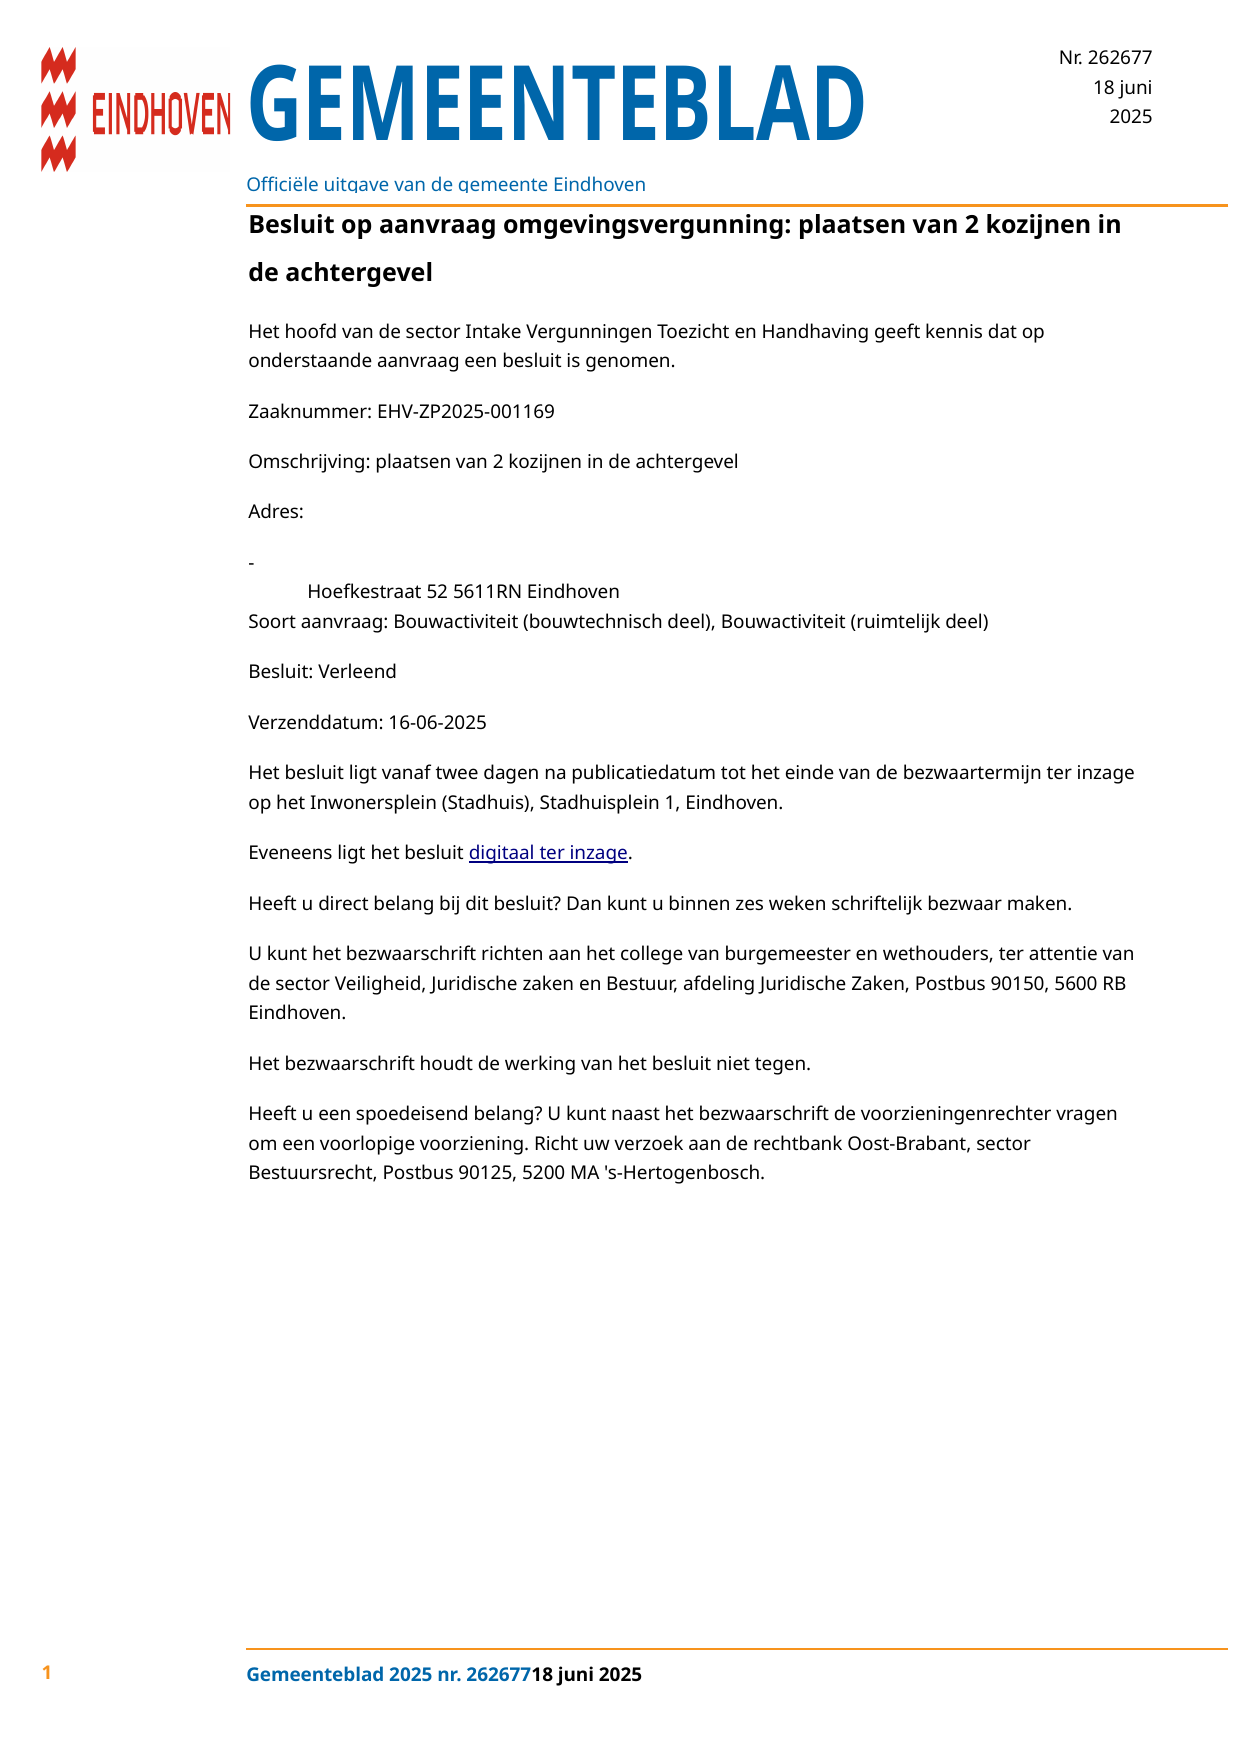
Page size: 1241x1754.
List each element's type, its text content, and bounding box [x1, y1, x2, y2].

text Zaaknummer: EHV-ZP2025-001169 [248, 398, 1152, 424]
list Hoefkestraat 52 5611RN Eindhoven [248, 579, 1152, 604]
text Heeft u direct belang bij dit besluit? Dan kunt u binnen zes weken schriftelijk bezwaar maken. [248, 890, 1152, 916]
text Verzenddatum: 16-06-2025 [248, 709, 1152, 735]
text Het hoofd van de sector Intake Vergunningen Toezicht en Handhaving geeft kennis dat op onderstaande aanvraag een besluit is genomen. [248, 318, 1152, 373]
picture [41, 47, 231, 172]
text Het bezwaarschrift houdt de werking van het besluit niet tegen. [248, 1050, 1152, 1076]
text Het besluit ligt vanaf twee dagen na publicatiedatum tot het einde van de bezwaartermijn ter inzage op het Inwonersplein (Stadhuis), Stadhuisplein 1, Eindhoven. [248, 759, 1152, 815]
text Omschrijving: plaatsen van 2 kozijnen in de achtergevel [248, 448, 1152, 474]
text Adres: [248, 499, 1152, 524]
text Heeft u een spoedeisend belang? U kunt naast het bezwaarschrift de voorzieningenrechter vragen om een voorlopige voorziening. Richt uw verzoek aan de rechtbank Oost-Brabant, sector Bestuursrecht, Postbus 90125, 5200 MA 's-Hertogenbosch. [248, 1100, 1152, 1185]
text Soort aanvraag: Bouwactiviteit (bouwtechnisch deel), Bouwactiviteit (ruimtelijk deel) [248, 608, 1152, 634]
text Besluit: Verleend [248, 659, 1152, 684]
text Besluit op aanvraag omgevingsvergunning: plaatsen van 2 kozijnen in de achtergevel [248, 207, 1152, 288]
text U kunt het bezwaarschrift richten aan het college van burgemeester en wethouders, ter attentie van de sector Veiligheid, Juridische zaken en Bestuur, afdeling Juridische Zaken, Postbus 90150, 5600 RB Eindhoven. [248, 940, 1152, 1025]
text Eveneens ligt het besluit digitaal ter inzage. [248, 839, 1152, 865]
